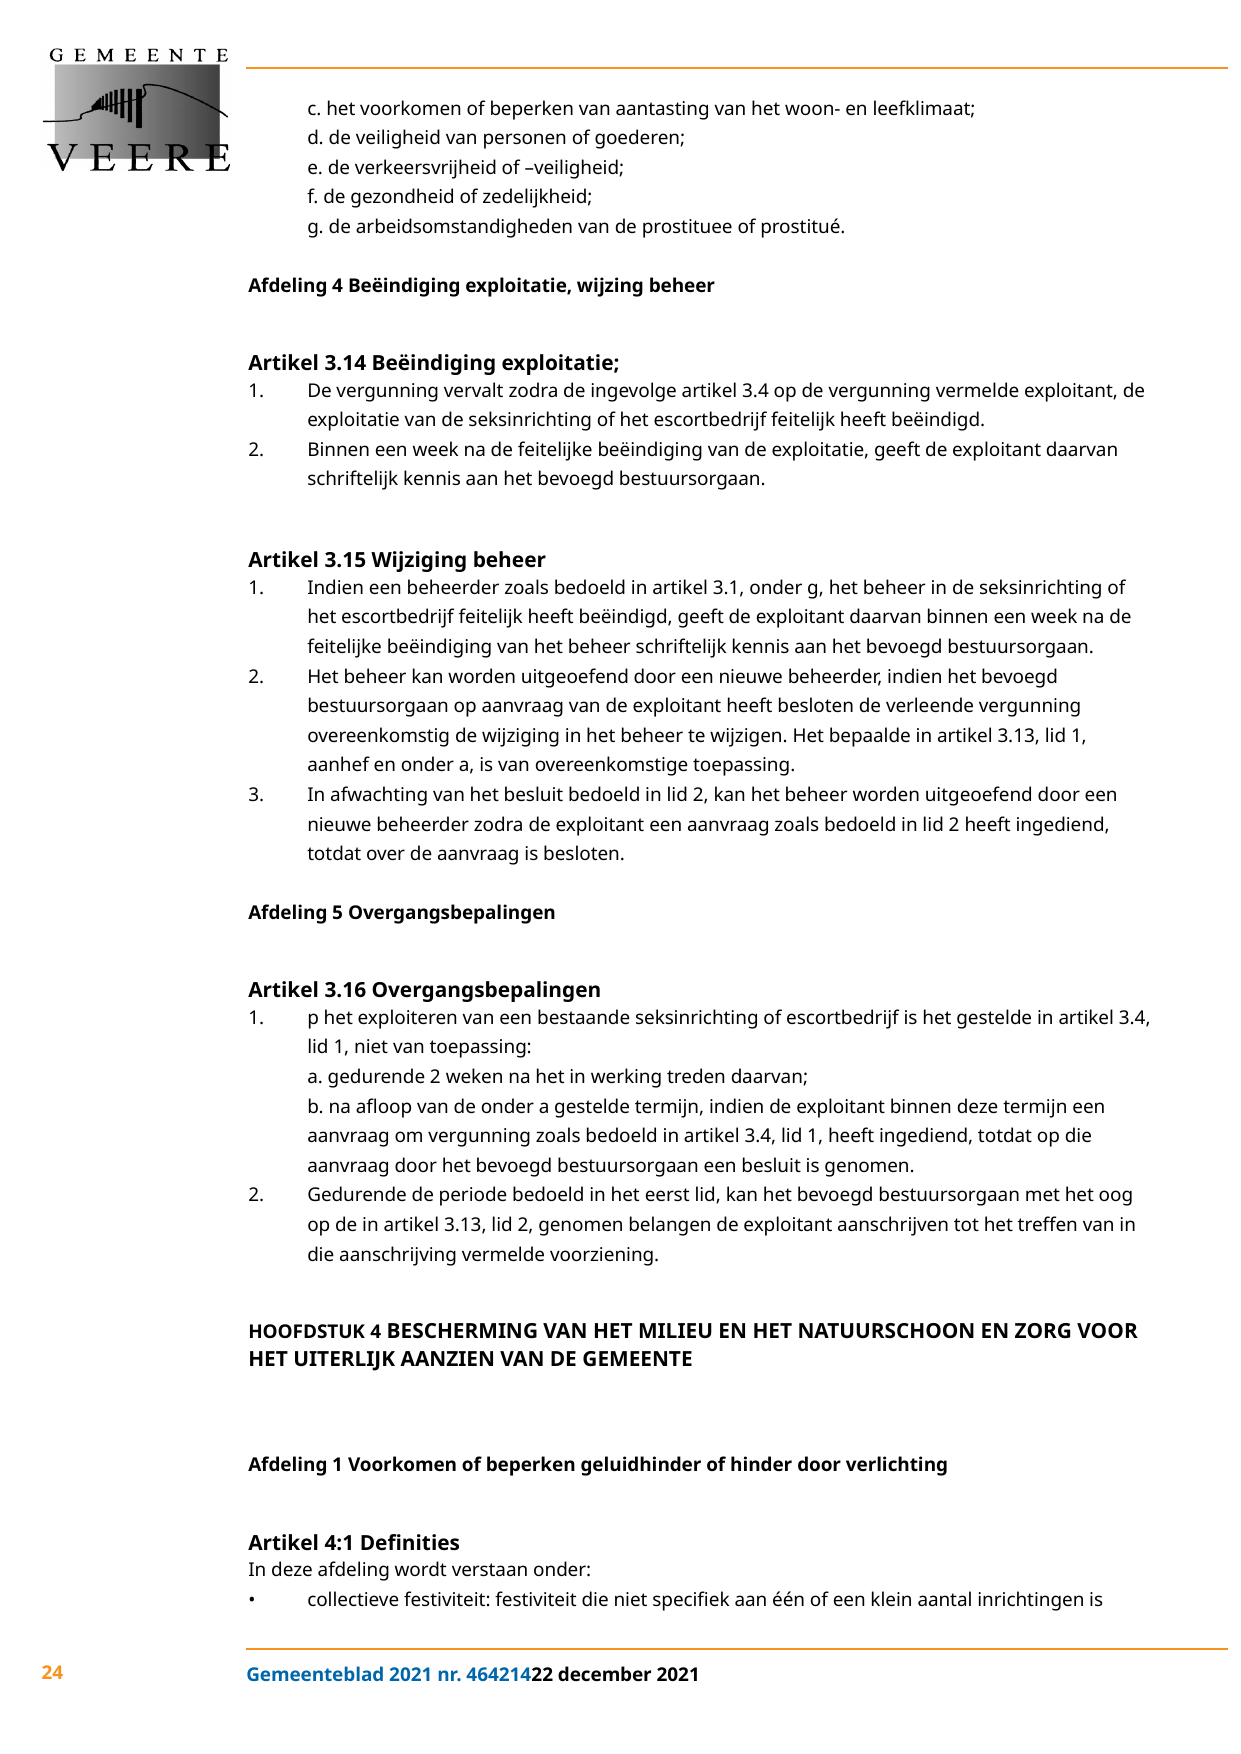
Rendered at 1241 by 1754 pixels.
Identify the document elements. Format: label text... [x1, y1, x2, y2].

text In deze afdeling wordt verstaan onder: [248, 1556, 1152, 1582]
text Artikel 4:1 Definities [248, 1528, 1152, 1556]
list c. het voorkomen of beperken van aantasting van het woon- en leefklimaat; [248, 95, 1152, 121]
list e. de verkeersvrijheid of –veiligheid; [248, 154, 1152, 180]
list Indien een beheerder zoals bedoeld in artikel 3.1, onder g, het beheer in de seksinrichting of het escortbedrijf feitelijk heeft beëindigd, geeft de exploitant daarvan binnen een week na de feitelijke beëindiging van het beheer schriftelijk kennis aan het bevoegd bestuursorgaan. [248, 574, 1152, 659]
text Artikel 3.15 Wijziging beheer [248, 546, 1152, 574]
list Gedurende de periode bedoeld in het eerst lid, kan het bevoegd bestuursorgaan met het oog op de in artikel 3.13, lid 2, genomen belangen de exploitant aanschrijven tot het treffen van in die aanschrijving vermelde voorziening. [248, 1182, 1152, 1266]
text Afdeling 4 Beëindiging exploitatie, wijzing beheer [248, 272, 1152, 298]
list a. gedurende 2 weken na het in werking treden daarvan; [248, 1063, 1152, 1089]
text Artikel 3.16 Overgangsbepalingen [248, 976, 1152, 1004]
list p het exploiteren van een bestaande seksinrichting of escortbedrijf is het gestelde in artikel 3.4, lid 1, niet van toepassing: [248, 1004, 1152, 1059]
list In afwachting van het besluit bedoeld in lid 2, kan het beheer worden uitgeoefend door een nieuwe beheerder zodra de exploitant een aanvraag zoals bedoeld in lid 2 heeft ingediend, totdat over de aanvraag is besloten. [248, 781, 1152, 866]
list De vergunning vervalt zodra de ingevolge artikel 3.4 op de vergunning vermelde exploitant, de exploitatie van de seksinrichting of het escortbedrijf feitelijk heeft beëindigd. [248, 377, 1152, 432]
list b. na afloop van de onder a gestelde termijn, indien de exploitant binnen deze termijn een aanvraag om vergunning zoals bedoeld in artikel 3.4, lid 1, heeft ingediend, totdat op die aanvraag door het bevoegd bestuursorgaan een besluit is genomen. [248, 1093, 1152, 1178]
list Binnen een week na de feitelijke beëindiging van de exploitatie, geeft de exploitant daarvan schriftelijk kennis aan het bevoegd bestuursorgaan. [248, 436, 1152, 491]
text Artikel 3.14 Beëindiging exploitatie; [248, 348, 1152, 377]
list collectieve festiviteit: festiviteit die niet specifiek aan één of een klein aantal inrichtingen is [248, 1586, 1152, 1612]
text HOOFDSTUK 4 BESCHERMING VAN HET MILIEU EN HET NATUURSCHOON EN ZORG VOOR HET UITERLIJK AANZIEN VAN DE GEMEENTE [248, 1316, 1152, 1373]
list g. de arbeidsomstandigheden van de prostituee of prostitué. [248, 213, 1152, 239]
text Afdeling 5 Overgangsbepalingen [248, 899, 1152, 925]
list f. de gezondheid of zedelijkheid; [248, 183, 1152, 209]
picture [41, 47, 231, 172]
list d. de veiligheid van personen of goederen; [248, 124, 1152, 150]
text Afdeling 1 Voorkomen of beperken geluidhinder of hinder door verlichting [248, 1452, 1152, 1477]
list Het beheer kan worden uitgeoefend door een nieuwe beheerder, indien het bevoegd bestuursorgaan op aanvraag van de exploitant heeft besloten de verleende vergunning overeenkomstig de wijziging in het beheer te wijzigen. Het bepaalde in artikel 3.13, lid 1, aanhef en onder a, is van overeenkomstige toepassing. [248, 663, 1152, 777]
